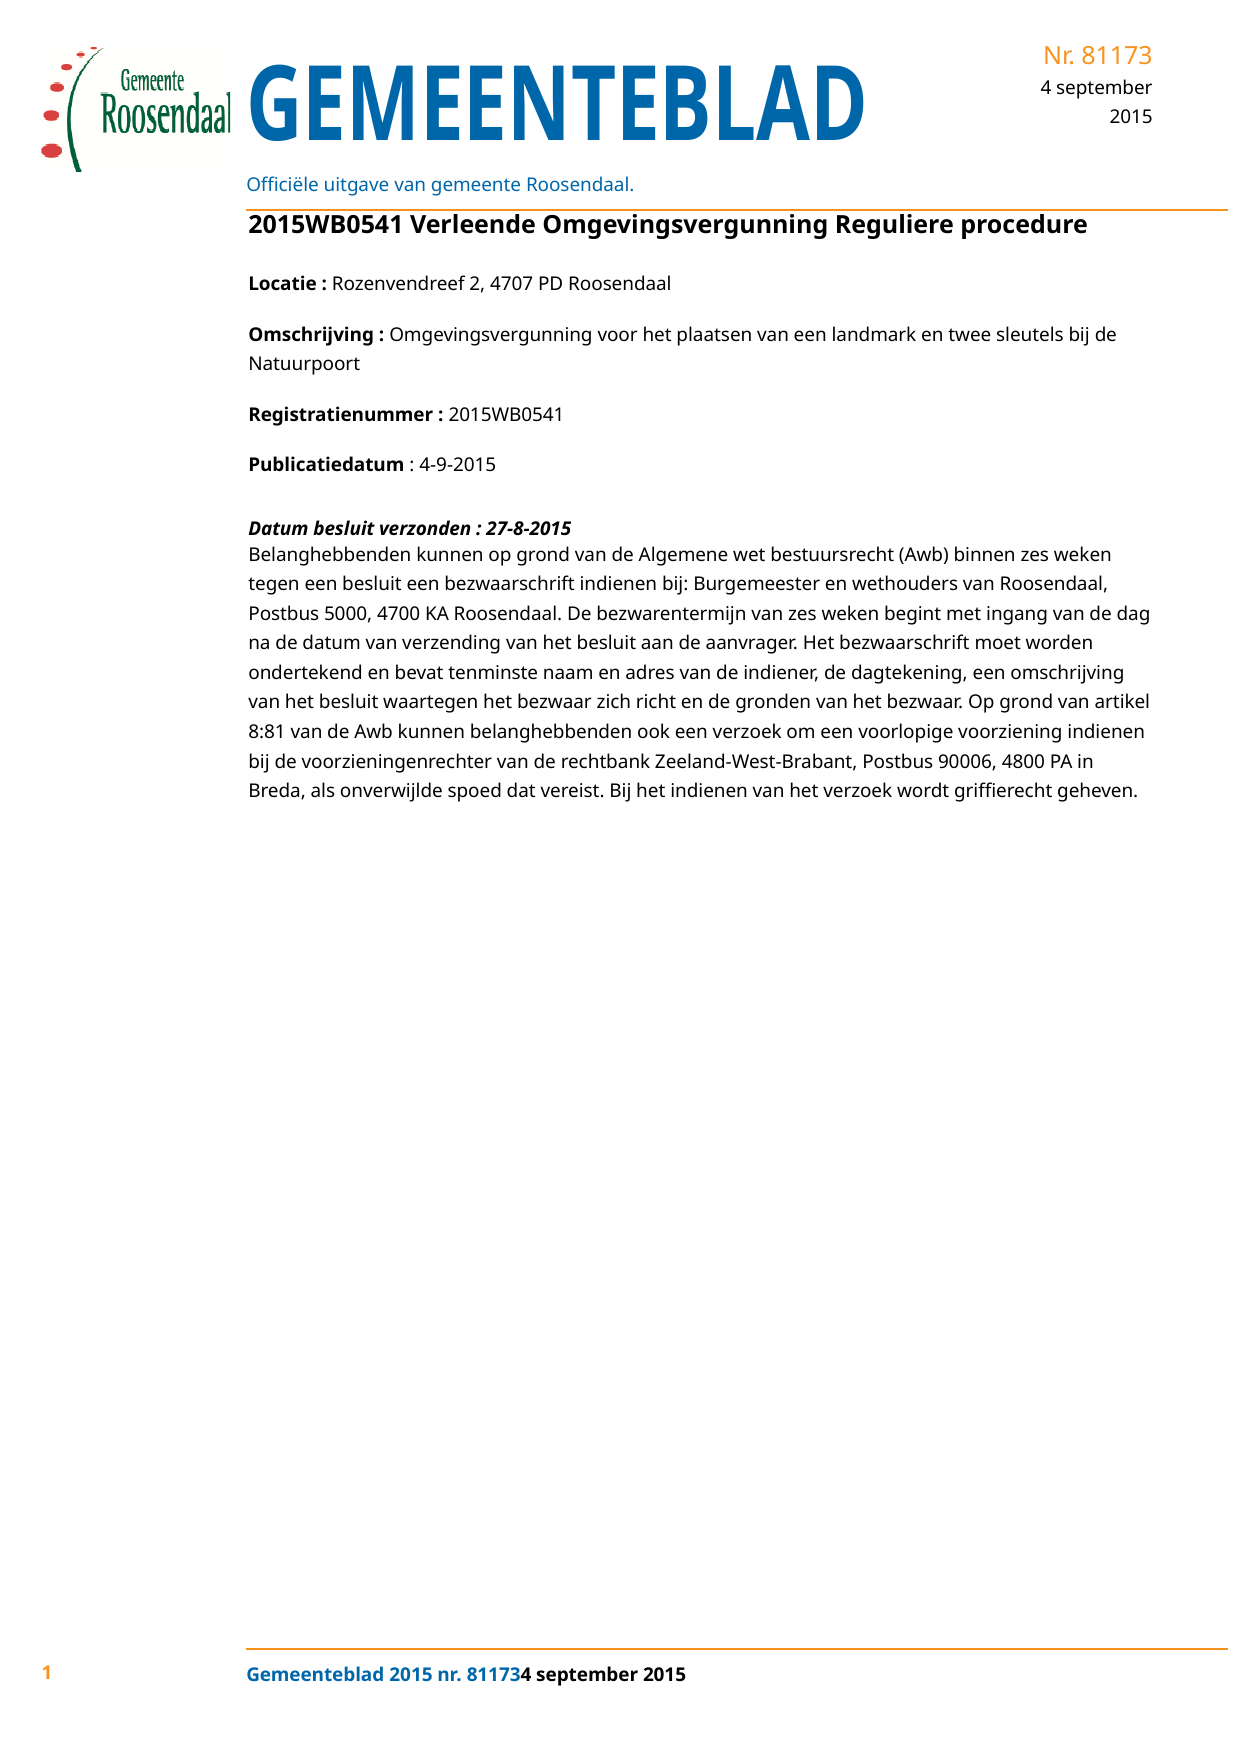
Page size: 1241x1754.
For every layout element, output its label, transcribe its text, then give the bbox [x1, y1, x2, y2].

text 2015WB0541 Verleende Omgevingsvergunning Reguliere procedure [248, 211, 1152, 241]
text Belanghebbenden kunnen op grond van de Algemene wet bestuursrecht (Awb) binnen zes weken tegen een besluit een bezwaarschrift indienen bij: Burgemeester en wethouders van Roosendaal, Postbus 5000, 4700 KA Roosendaal. De bezwarentermijn van zes weken begint met ingang van de dag na de datum van verzending van het besluit aan de aanvrager. Het bezwaarschrift moet worden ondertekend en bevat tenminste naam en adres van de indiener, de dagtekening, een omschrijving van het besluit waartegen het bezwaar zich richt en de gronden van het bezwaar. Op grond van artikel 8:81 van de Awb kunnen belanghebbenden ook een verzoek om een voorlopige voorziening indienen bij de voorzieningenrechter van de rechtbank Zeeland-West-Brabant, Postbus 90006, 4800 PA in Breda, als onverwijlde spoed dat vereist. Bij het indienen van het verzoek wordt griffierecht geheven. [248, 541, 1152, 803]
text Publicatiedatum : 4-9-2015 [248, 451, 1152, 477]
text Datum besluit verzonden : 27-8-2015 [248, 515, 1152, 541]
text Locatie : Rozenvendreef 2, 4707 PD Roosendaal [248, 270, 1152, 296]
text Registratienummer : 2015WB0541 [248, 401, 1152, 426]
picture [41, 47, 231, 172]
text Omschrijving : Omgevingsvergunning voor het plaatsen van een landmark en twee sleutels bij de Natuurpoort [248, 321, 1152, 376]
